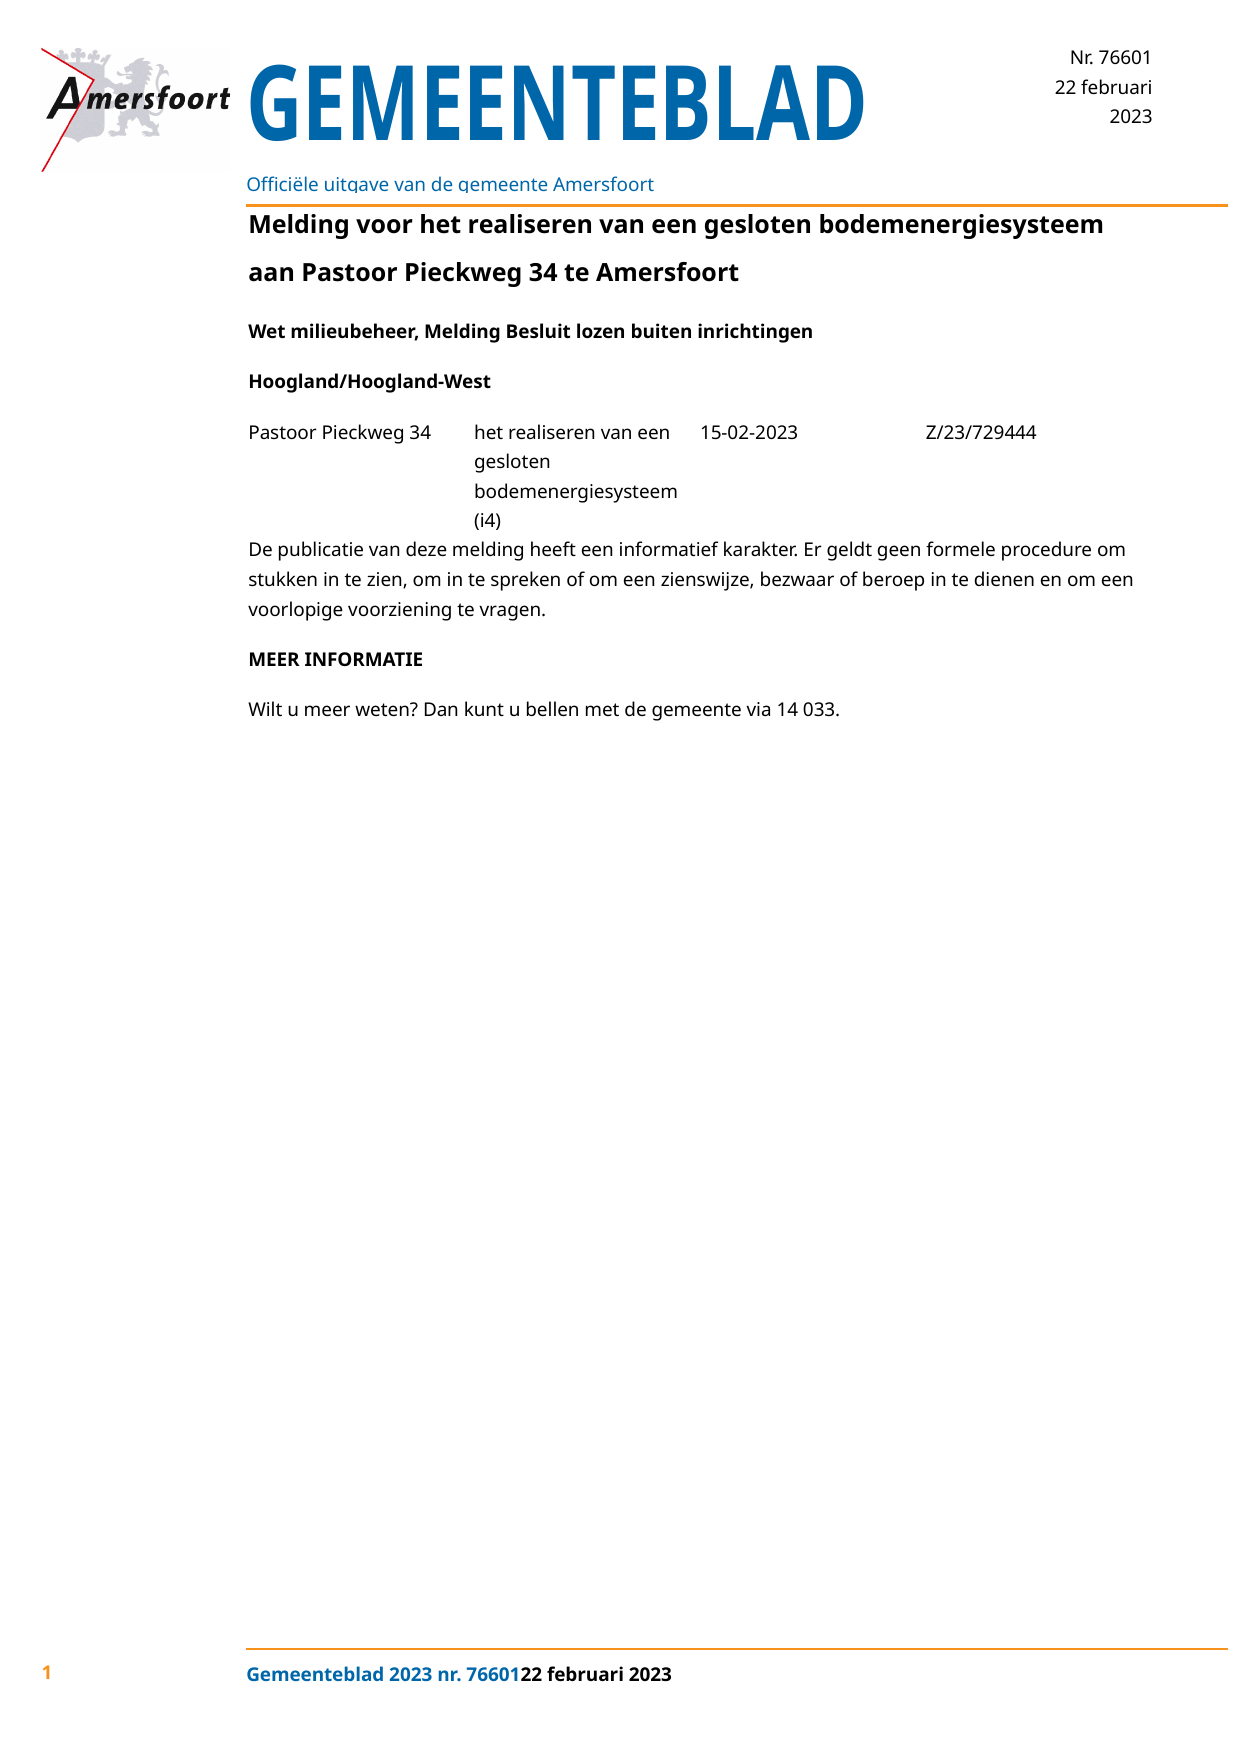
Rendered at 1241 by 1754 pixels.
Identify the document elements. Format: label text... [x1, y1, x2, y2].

table_header het realiseren van een gesloten bodemenergiesysteem (i4) [474, 419, 700, 533]
table_header 15-02-2023 [700, 419, 926, 533]
table_header Pastoor Pieckweg 34 [248, 419, 474, 533]
table_header Z/23/729444 [926, 419, 1152, 533]
text De publicatie van deze melding heeft een informatief karakter. Er geldt geen formele procedure om stukken in te zien, om in te spreken of om een zienswijze, bezwaar of beroep in te dienen en om een voorlopige voorziening te vragen. [248, 537, 1152, 621]
picture [41, 47, 231, 172]
text MEER INFORMATIE [248, 646, 1152, 672]
text Melding voor het realiseren van een gesloten bodemenergiesysteem aan Pastoor Pieckweg 34 te Amersfoort [248, 207, 1152, 288]
text Wet milieubeheer, Melding Besluit lozen buiten inrichtingen [248, 318, 1152, 344]
text Hoogland/Hoogland-West [248, 368, 1152, 394]
text Wilt u meer weten? Dan kunt u bellen met de gemeente via 14 033. [248, 697, 1152, 722]
